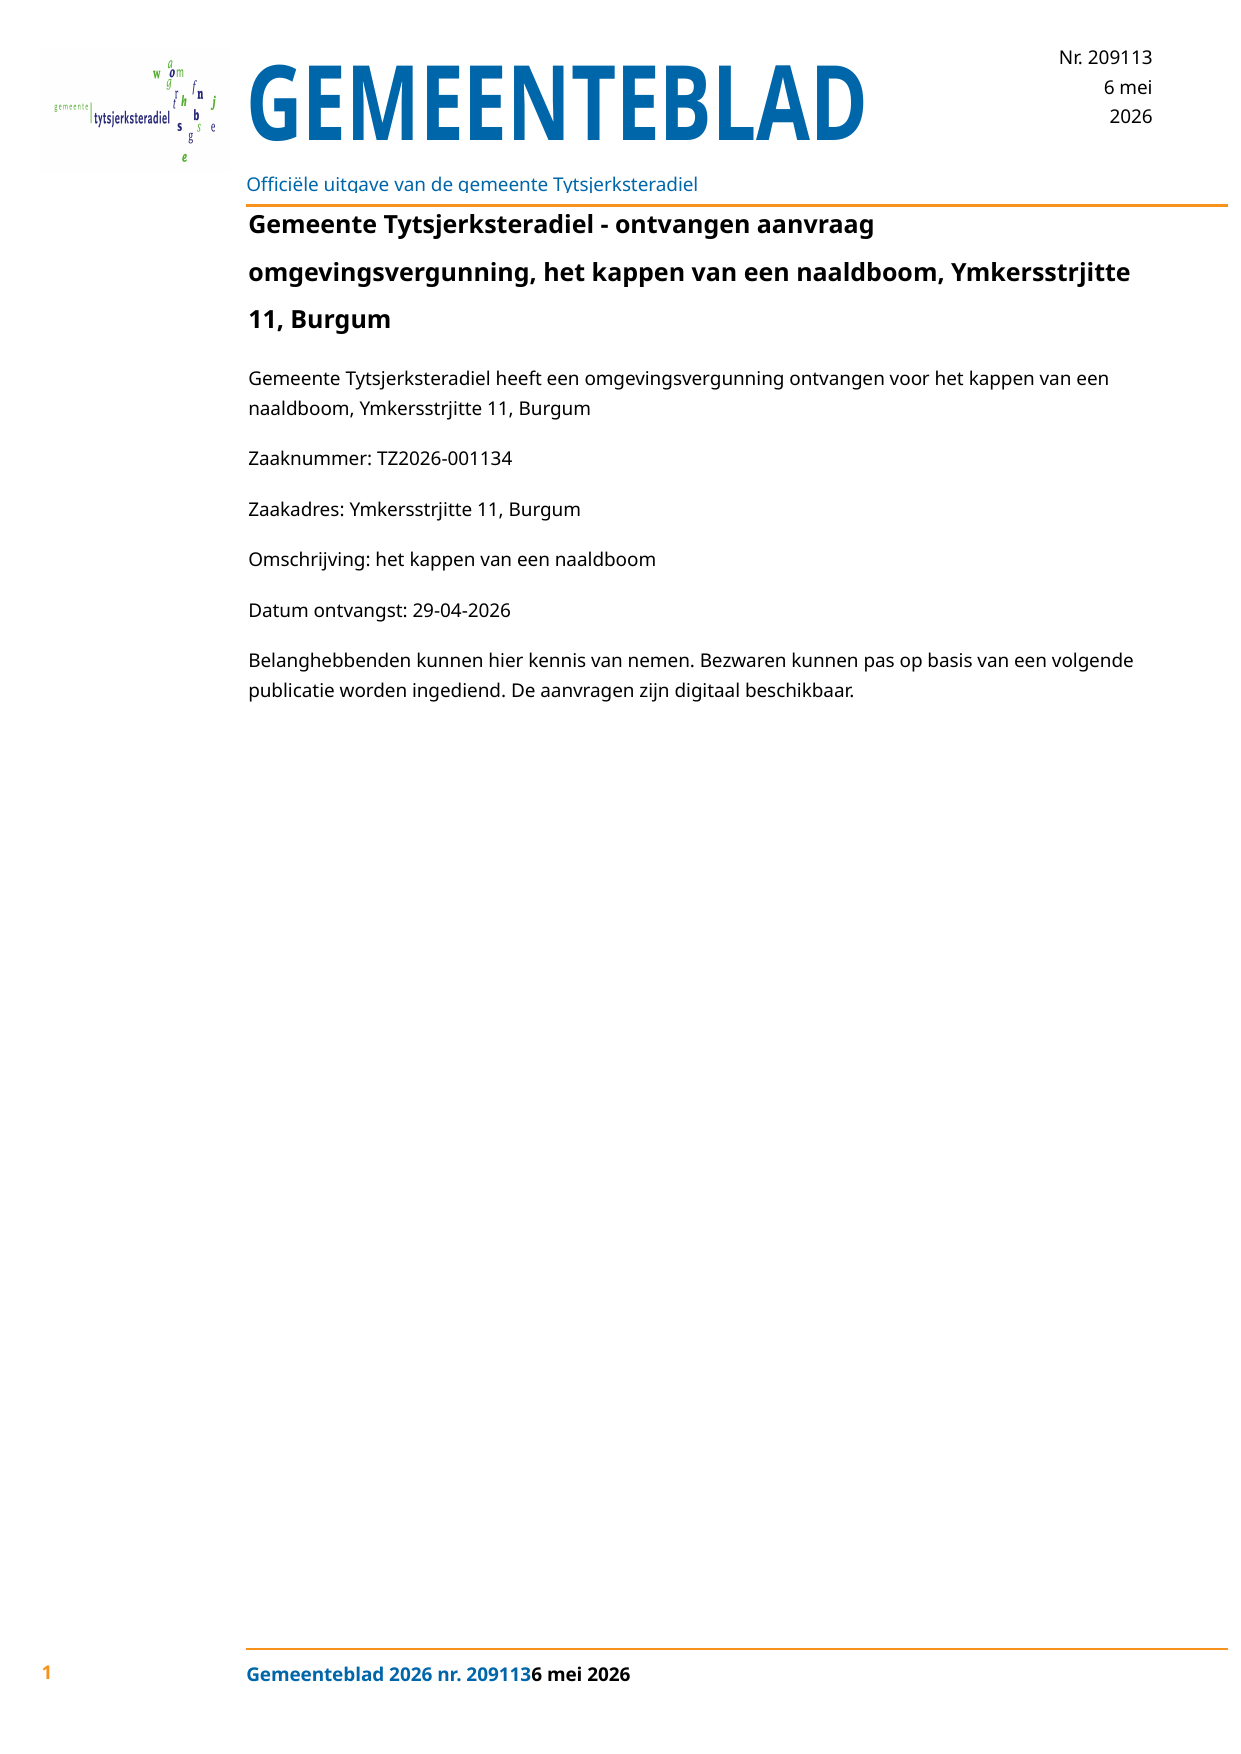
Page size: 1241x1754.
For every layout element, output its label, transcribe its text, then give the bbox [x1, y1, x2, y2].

picture [41, 47, 231, 172]
text Zaaknummer: TZ2026-001134 [248, 446, 1152, 471]
text Belanghebbenden kunnen hier kennis van nemen. Bezwaren kunnen pas op basis van een volgende publicatie worden ingediend. De aanvragen zijn digitaal beschikbaar. [248, 647, 1152, 702]
text Gemeente Tytsjerksteradiel - ontvangen aanvraag omgevingsvergunning, het kappen van een naaldboom, Ymkersstrjitte 11, Burgum [248, 207, 1152, 336]
text Zaakadres: Ymkersstrjitte 11, Burgum [248, 496, 1152, 522]
text Datum ontvangst: 29-04-2026 [248, 597, 1152, 622]
text Gemeente Tytsjerksteradiel heeft een omgevingsvergunning ontvangen voor het kappen van een naaldboom, Ymkersstrjitte 11, Burgum [248, 366, 1152, 421]
text Omschrijving: het kappen van een naaldboom [248, 546, 1152, 572]
